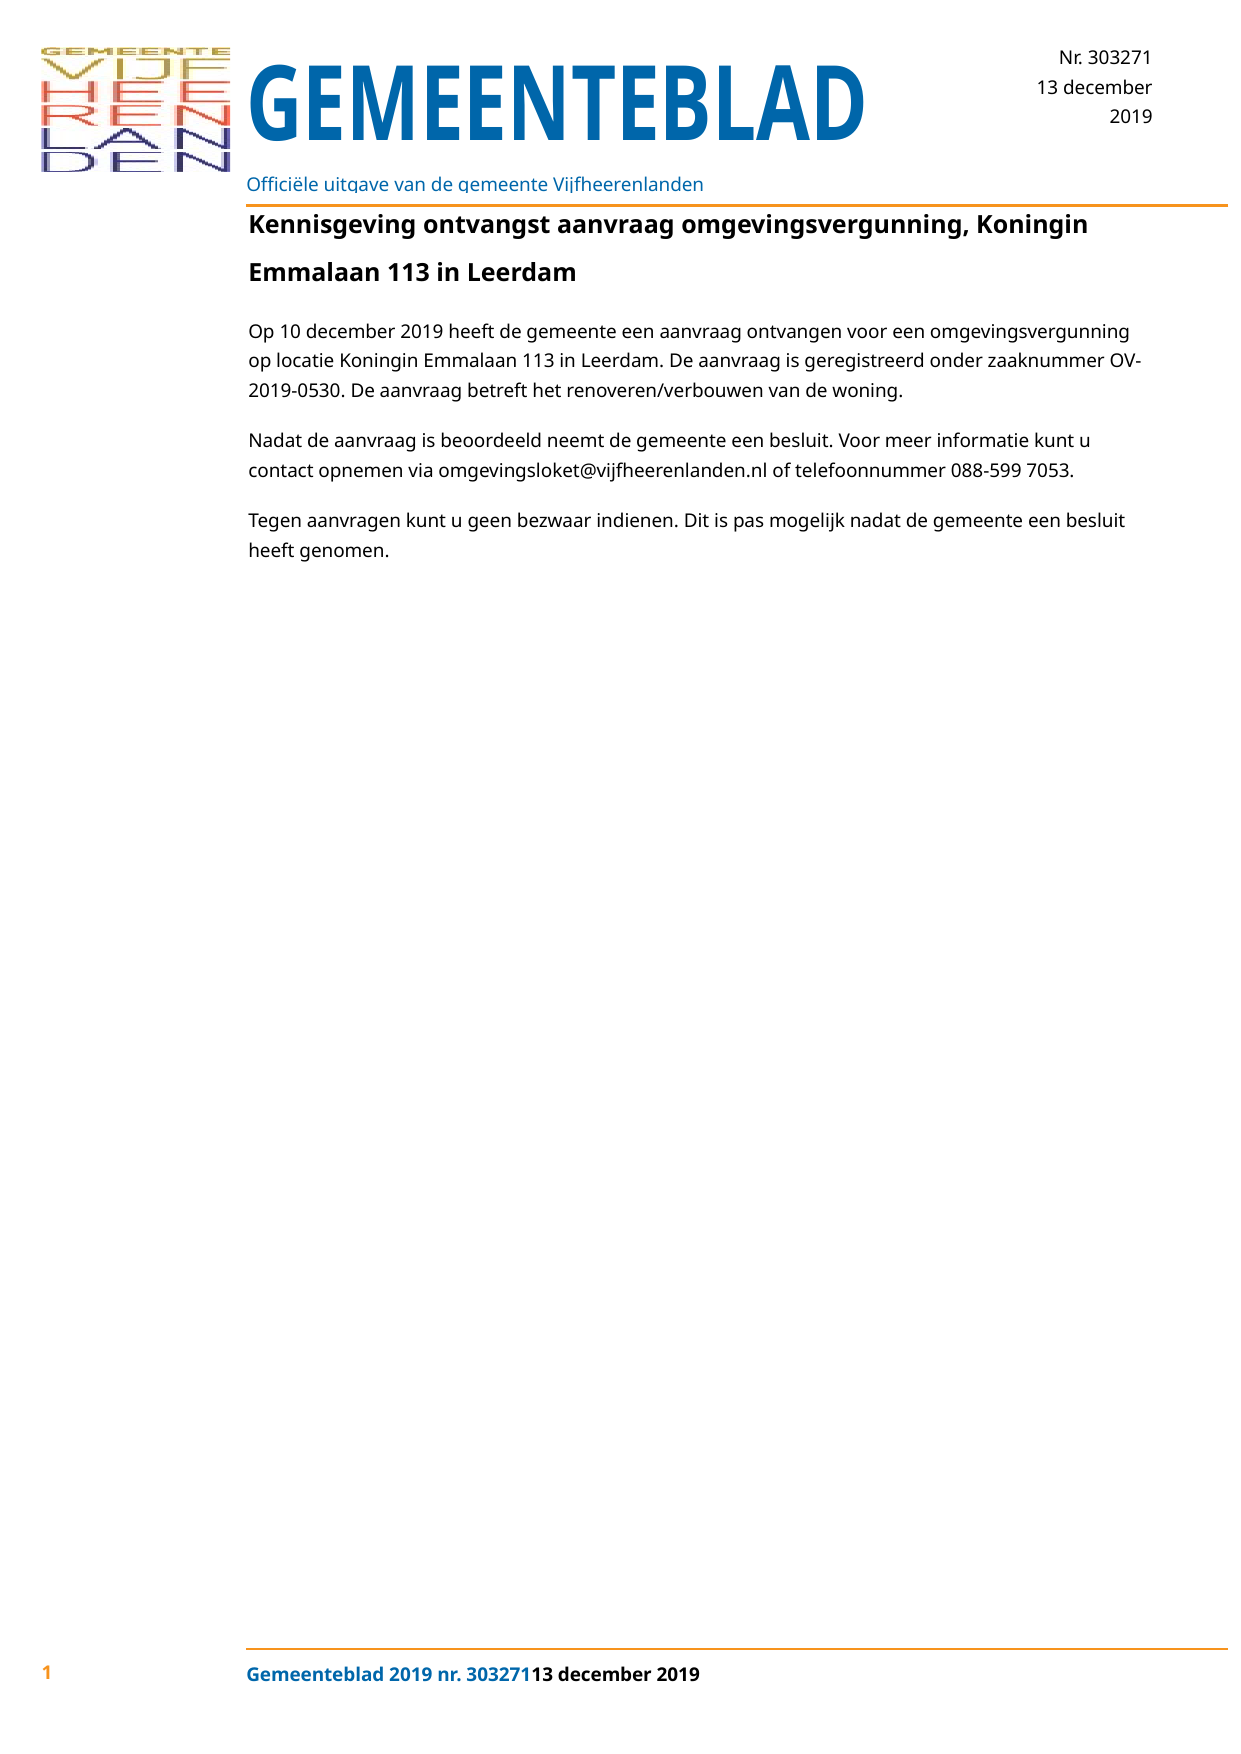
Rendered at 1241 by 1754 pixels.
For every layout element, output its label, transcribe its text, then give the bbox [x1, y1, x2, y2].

picture [41, 47, 231, 172]
text Kennisgeving ontvangst aanvraag omgevingsvergunning, Koningin Emmalaan 113 in Leerdam [248, 207, 1152, 288]
text Op 10 december 2019 heeft de gemeente een aanvraag ontvangen voor een omgevingsvergunning op locatie Koningin Emmalaan 113 in Leerdam. De aanvraag is geregistreerd onder zaaknummer OV-2019-0530. De aanvraag betreft het renoveren/verbouwen van de woning. [248, 318, 1152, 403]
text Tegen aanvragen kunt u geen bezwaar indienen. Dit is pas mogelijk nadat de gemeente een besluit heeft genomen. [248, 507, 1152, 563]
text Nadat de aanvraag is beoordeeld neemt de gemeente een besluit. Voor meer informatie kunt u contact opnemen via omgevingsloket@vijfheerenlanden.nl of telefoonnummer 088-599 7053. [248, 427, 1152, 483]
